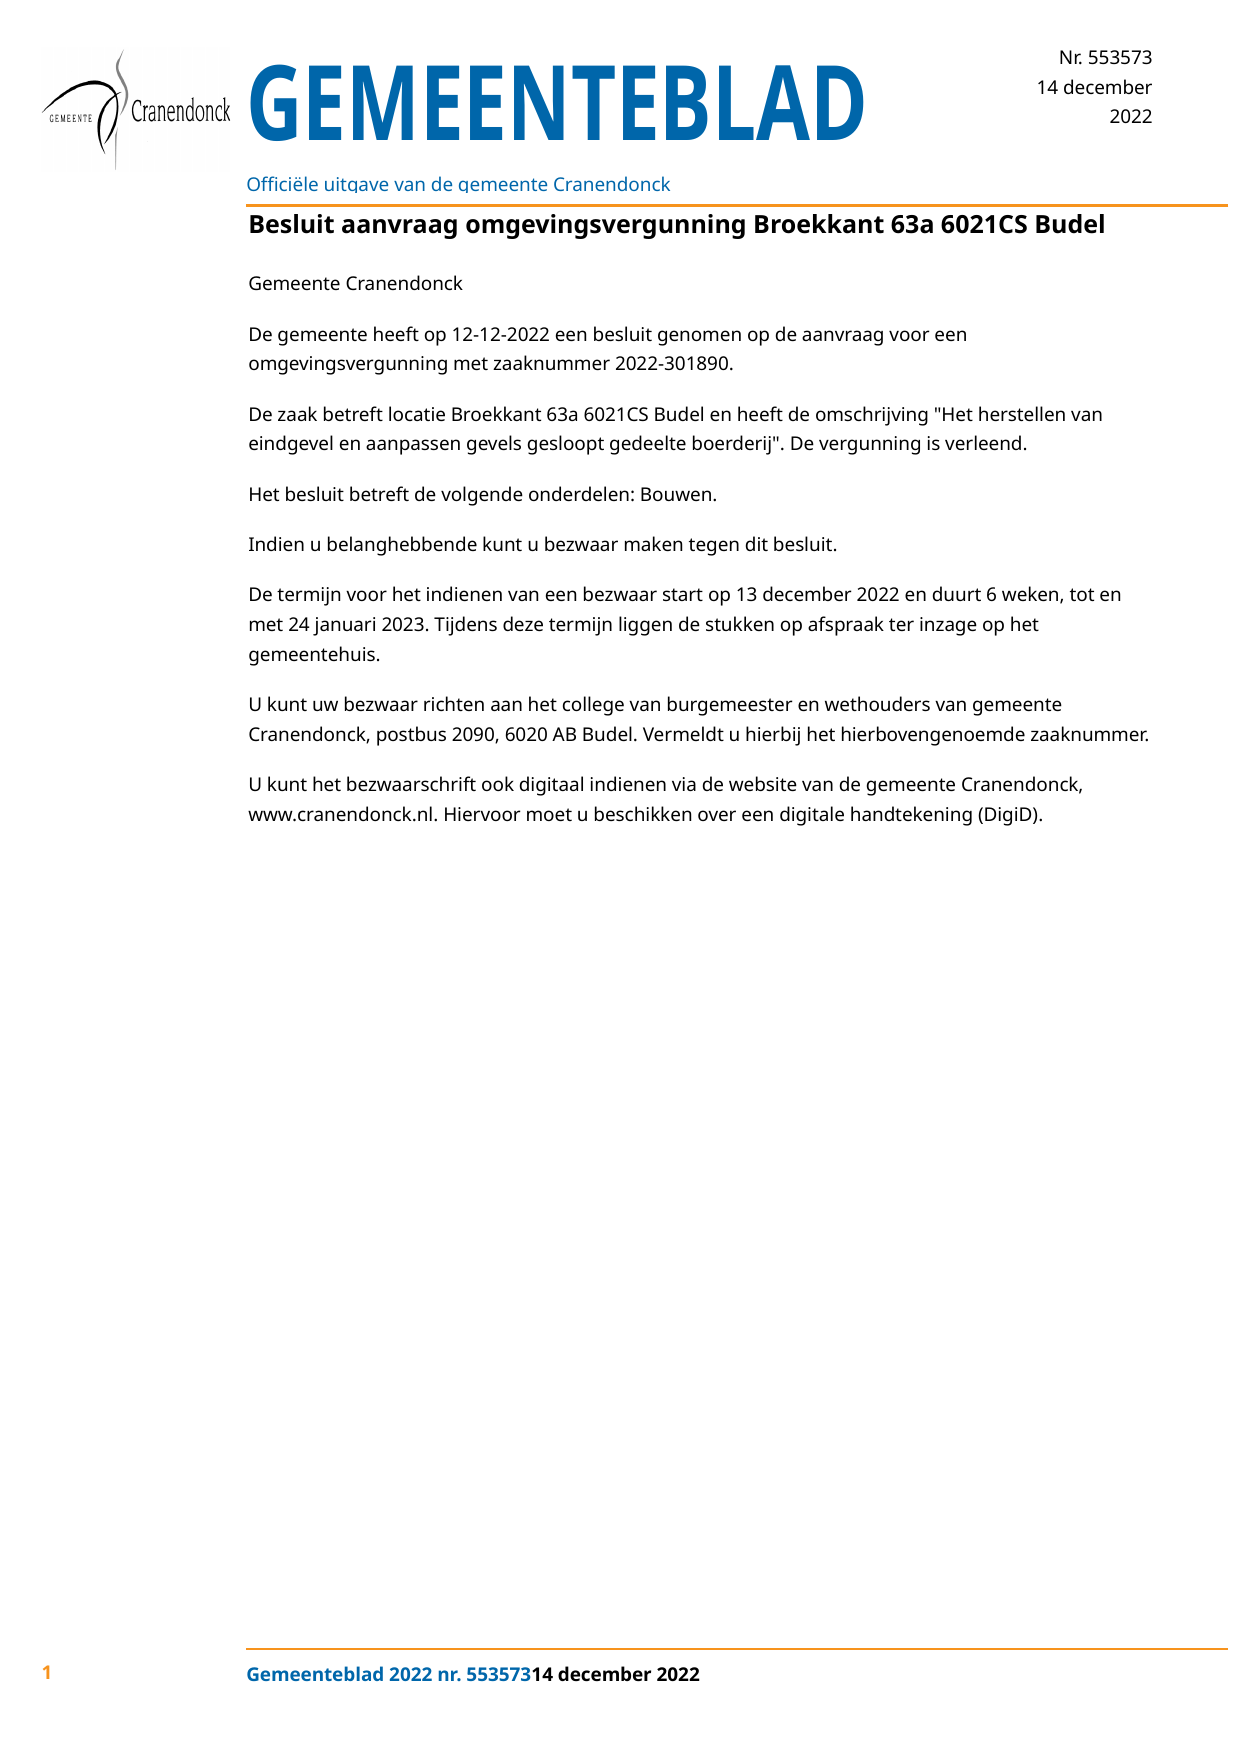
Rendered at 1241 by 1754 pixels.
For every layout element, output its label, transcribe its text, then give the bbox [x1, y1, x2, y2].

text De termijn voor het indienen van een bezwaar start op 13 december 2022 en duurt 6 weken, tot en met 24 januari 2023. Tijdens deze termijn liggen de stukken op afspraak ter inzage op het gemeentehuis. [248, 582, 1152, 666]
text U kunt uw bezwaar richten aan het college van burgemeester en wethouders van gemeente Cranendonck, postbus 2090, 6020 AB Budel. Vermeldt u hierbij het hierbovengenoemde zaaknummer. [248, 691, 1152, 746]
text Het besluit betreft de volgende onderdelen: Bouwen. [248, 481, 1152, 506]
text De gemeente heeft op 12-12-2022 een besluit genomen op de aanvraag voor een omgevingsvergunning met zaaknummer 2022-301890. [248, 321, 1152, 376]
text Besluit aanvraag omgevingsvergunning Broekkant 63a 6021CS Budel [248, 207, 1152, 241]
text De zaak betreft locatie Broekkant 63a 6021CS Budel en heeft de omschrijving "Het herstellen van eindgevel en aanpassen gevels gesloopt gedeelte boerderij". De vergunning is verleend. [248, 401, 1152, 456]
text Indien u belanghebbende kunt u bezwaar maken tegen dit besluit. [248, 531, 1152, 557]
picture [41, 47, 231, 172]
text U kunt het bezwaarschrift ook digitaal indienen via de website van de gemeente Cranendonck, www.cranendonck.nl. Hiervoor moet u beschikken over een digitale handtekening (DigiD). [248, 771, 1152, 826]
text Gemeente Cranendonck [248, 270, 1152, 296]
